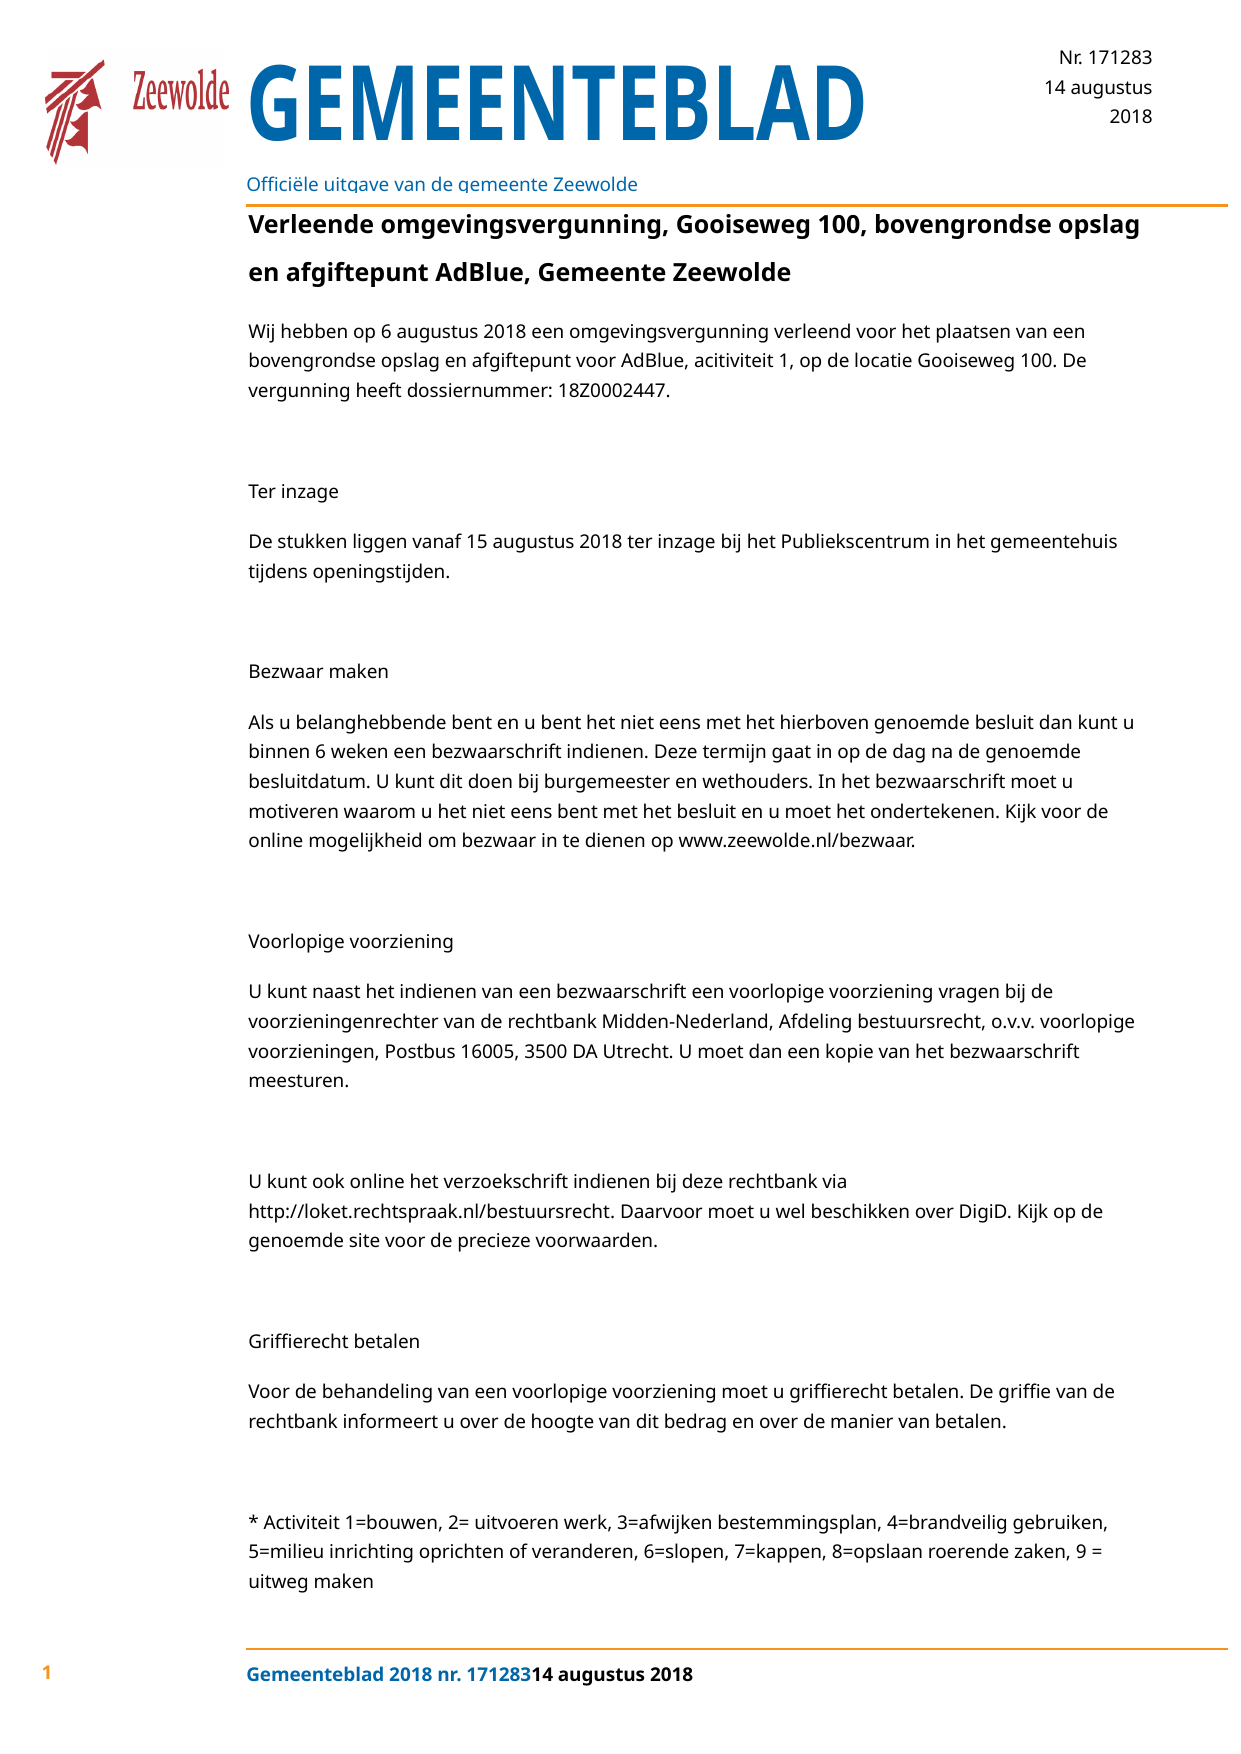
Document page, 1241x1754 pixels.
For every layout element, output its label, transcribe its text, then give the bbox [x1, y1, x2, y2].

text Wij hebben op 6 augustus 2018 een omgevingsvergunning verleend voor het plaatsen van een bovengrondse opslag en afgiftepunt voor AdBlue, acitiviteit 1, op de locatie Gooiseweg 100. De vergunning heeft dossiernummer: 18Z0002447. [248, 318, 1152, 403]
picture [41, 47, 231, 172]
text U kunt naast het indienen van een bezwaarschrift een voorlopige voorziening vragen bij de voorzieningenrechter van de rechtbank Midden-Nederland, Afdeling bestuursrecht, o.v.v. voorlopige voorzieningen, Postbus 16005, 3500 DA Utrecht. U moet dan een kopie van het bezwaarschrift meesturen. [248, 979, 1152, 1093]
text De stukken liggen vanaf 15 augustus 2018 ter inzage bij het Publiekscentrum in het gemeentehuis tijdens openingstijden. [248, 528, 1152, 584]
text Voorlopige voorziening [248, 928, 1152, 954]
text Bezwaar maken [248, 659, 1152, 684]
text * Activiteit 1=bouwen, 2= uitvoeren werk, 3=afwijken bestemmingsplan, 4=brandveilig gebruiken, 5=milieu inrichting oprichten of veranderen, 6=slopen, 7=kappen, 8=opslaan roerende zaken, 9 = uitweg maken [248, 1509, 1152, 1594]
text U kunt ook online het verzoekschrift indienen bij deze rechtbank via http://loket.rechtspraak.nl/bestuursrecht. Daarvoor moet u wel beschikken over DigiD. Kijk op de genoemde site voor de precieze voorwaarden. [248, 1168, 1152, 1253]
text Als u belanghebbende bent en u bent het niet eens met het hierboven genoemde besluit dan kunt u binnen 6 weken een bezwaarschrift indienen. Deze termijn gaat in op de dag na de genoemde besluitdatum. U kunt dit doen bij burgemeester en wethouders. In het bezwaarschrift moet u motiveren waarom u het niet eens bent met het besluit en u moet het ondertekenen. Kijk voor de online mogelijkheid om bezwaar in te dienen op www.zeewolde.nl/bezwaar. [248, 709, 1152, 853]
text Ter inzage [248, 478, 1152, 504]
text Verleende omgevingsvergunning, Gooiseweg 100, bovengrondse opslag en afgiftepunt AdBlue, Gemeente Zeewolde [248, 207, 1152, 288]
text Griffierecht betalen [248, 1328, 1152, 1354]
text Voor de behandeling van een voorlopige voorziening moet u griffierecht betalen. De griffie van de rechtbank informeert u over de hoogte van dit bedrag en over de manier van betalen. [248, 1379, 1152, 1434]
